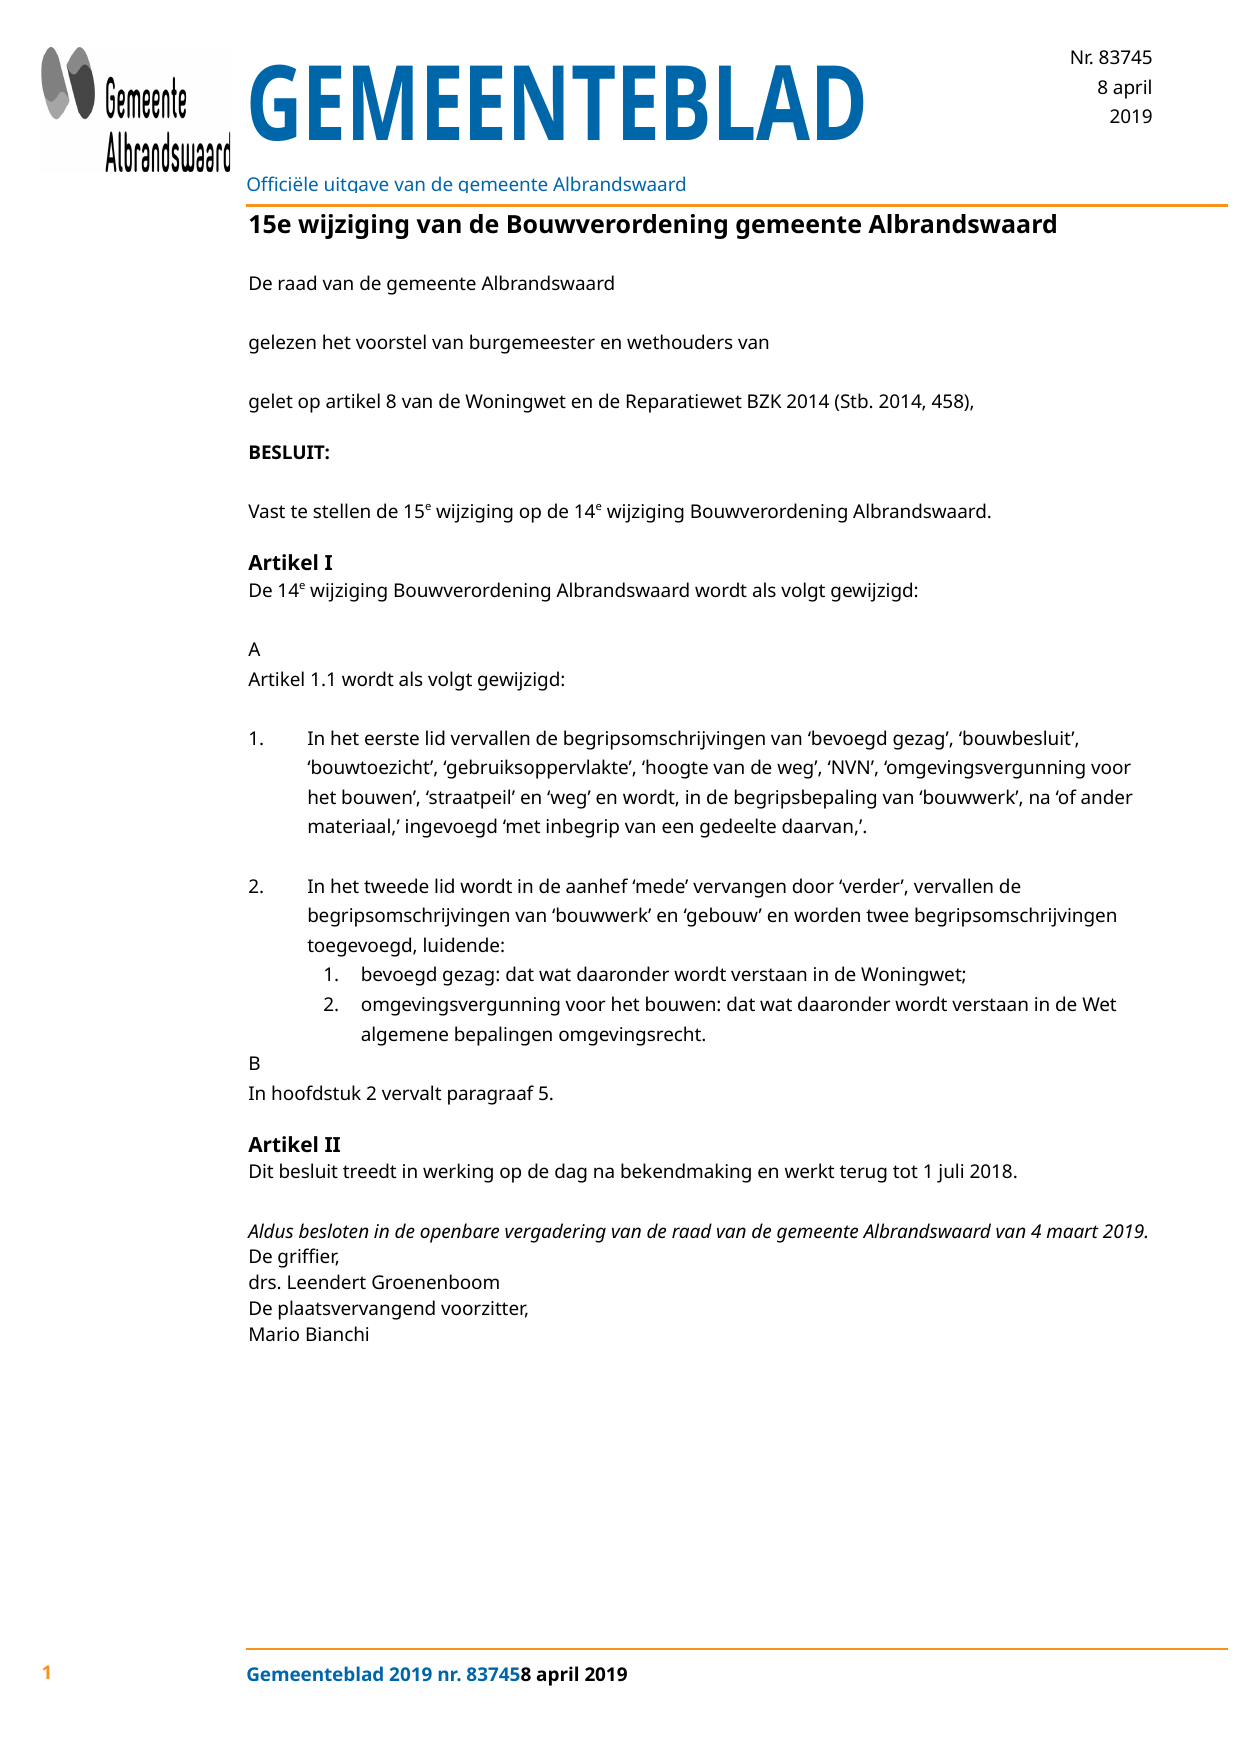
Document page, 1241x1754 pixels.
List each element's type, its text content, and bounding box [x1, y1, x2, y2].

text A [248, 636, 1152, 662]
text gelet op artikel 8 van de Woningwet en de Reparatiewet BZK 2014 (Stb. 2014, 458), [248, 389, 1152, 414]
text Mario Bianchi [248, 1321, 1152, 1347]
text De raad van de gemeente Albrandswaard [248, 270, 1152, 296]
text gelezen het voorstel van burgemeester en wethouders van [248, 329, 1152, 355]
list bevoegd gezag: dat wat daaronder wordt verstaan in de Woningwet; [323, 962, 1152, 987]
text In hoofdstuk 2 vervalt paragraaf 5. [248, 1080, 1152, 1106]
text Dit besluit treedt in werking op de dag na bekendmaking en werkt terug tot 1 juli 2018. [248, 1159, 1152, 1184]
picture [41, 47, 231, 172]
text Aldus besloten in de openbare vergadering van de raad van de gemeente Albrandswaard van 4 maart 2019. [248, 1218, 1152, 1244]
text Vast te stellen de 15e wijziging op de 14e wijziging Bouwverordening Albrandswaard. [248, 498, 1152, 524]
text Artikel II [248, 1130, 1152, 1159]
text BESLUIT: [248, 439, 1152, 465]
list In het tweede lid wordt in de aanhef ‘mede’ vervangen door ‘verder’, vervallen de begripsomschrijvingen van ‘bouwwerk’ en ‘gebouw’ en worden twee begripsomschrijvingen toegevoegd, luidende: [248, 873, 1152, 958]
text Artikel 1.1 wordt als volgt gewijzigd: [248, 666, 1152, 691]
text 15e wijziging van de Bouwverordening gemeente Albrandswaard [248, 207, 1152, 241]
text Artikel I [248, 548, 1152, 577]
text De 14e wijziging Bouwverordening Albrandswaard wordt als volgt gewijzigd: [248, 577, 1152, 603]
list In het eerste lid vervallen de begripsomschrijvingen van ‘bevoegd gezag’, ‘bouwbesluit’, ‘bouwtoezicht’, ‘gebruiksoppervlakte’, ‘hoogte van de weg’, ‘NVN’, ‘omgevingsvergunning voor het bouwen’, ‘straatpeil’ en ‘weg’ en wordt, in de begripsbepaling van ‘bouwwerk’, na ‘of ander materiaal,’ ingevoegd ‘met inbegrip van een gedeelte daarvan,’. [248, 725, 1152, 839]
text De griffier, [248, 1244, 1152, 1269]
text B [248, 1050, 1152, 1076]
list omgevingsvergunning voor het bouwen: dat wat daaronder wordt verstaan in de Wet algemene bepalingen omgevingsrecht. [323, 991, 1152, 1046]
text De plaatsvervangend voorzitter, [248, 1295, 1152, 1321]
text drs. Leendert Groenenboom [248, 1269, 1152, 1295]
